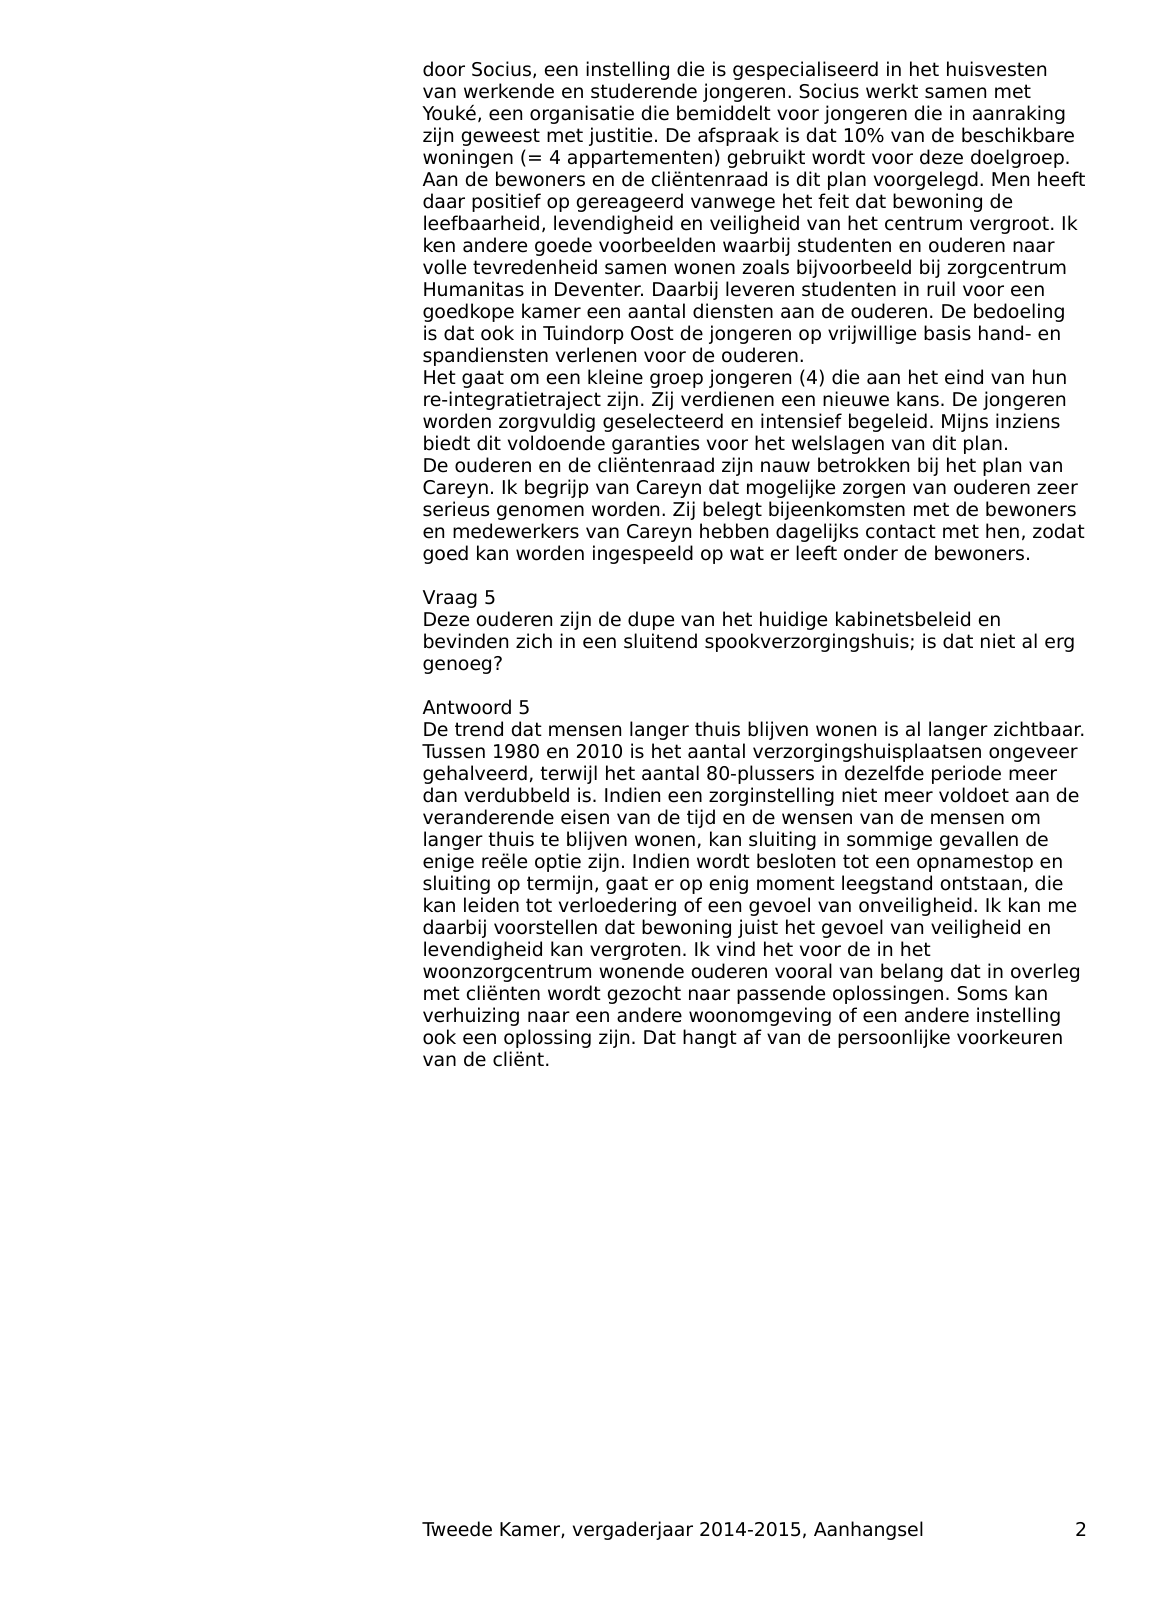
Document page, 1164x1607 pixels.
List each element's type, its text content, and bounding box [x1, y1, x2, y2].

text Het gaat om een kleine groep jongeren (4) die aan het eind van hun re-integratietraject zijn. Zij verdienen een nieuwe kans. De jongeren worden zorgvuldig geselecteerd en intensief begeleid. Mijns inziens biedt dit voldoende garanties voor het welslagen van dit plan. [422, 367, 1087, 455]
text Deze ouderen zijn de dupe van het huidige kabinetsbeleid en bevinden zich in een sluitend spookverzorgingshuis; is dat niet al erg genoeg? [422, 609, 1087, 675]
text De ouderen en de cliëntenraad zijn nauw betrokken bij het plan van Careyn. Ik begrijp van Careyn dat mogelijke zorgen van ouderen zeer serieus genomen worden. Zij belegt bijeenkomsten met de bewoners en medewerkers van Careyn hebben dagelijks contact met hen, zodat goed kan worden ingespeeld op wat er leeft onder de bewoners. [422, 455, 1087, 564]
text De trend dat mensen langer thuis blijven wonen is al langer zichtbaar. Tussen 1980 en 2010 is het aantal verzorgingshuisplaatsen ongeveer gehalveerd, terwijl het aantal 80-plussers in dezelfde periode meer dan verdubbeld is. Indien een zorginstelling niet meer voldoet aan de veranderende eisen van de tijd en de wensen van de mensen om langer thuis te blijven wonen, kan sluiting in sommige gevallen de enige reële optie zijn. Indien wordt besloten tot een opnamestop en sluiting op termijn, gaat er op enig moment leegstand ontstaan, die kan leiden tot verloedering of een gevoel van onveiligheid. Ik kan me daarbij voorstellen dat bewoning juist het gevoel van veiligheid en levendigheid kan vergroten. Ik vind het voor de in het woonzorgcentrum wonende ouderen vooral van belang dat in overleg met cliënten wordt gezocht naar passende oplossingen. Soms kan verhuizing naar een andere woonomgeving of een andere instelling ook een oplossing zijn. Dat hangt af van de persoonlijke voorkeuren van de cliënt. [422, 719, 1087, 1071]
text Vraag 5 [422, 587, 1087, 609]
text door Socius, een instelling die is gespecialiseerd in het huisvesten van werkende en studerende jongeren. Socius werkt samen met Youké, een organisatie die bemiddelt voor jongeren die in aanraking zijn geweest met justitie. De afspraak is dat 10% van de beschikbare woningen (= 4 appartementen) gebruikt wordt voor deze doelgroep. Aan de bewoners en de cliëntenraad is dit plan voorgelegd. Men heeft daar positief op gereageerd vanwege het feit dat bewoning de leefbaarheid, levendigheid en veiligheid van het centrum vergroot. Ik ken andere goede voorbeelden waarbij studenten en ouderen naar volle tevredenheid samen wonen zoals bijvoorbeeld bij zorgcentrum Humanitas in Deventer. Daarbij leveren studenten in ruil voor een goedkope kamer een aantal diensten aan de ouderen. De bedoeling is dat ook in Tuindorp Oost de jongeren op vrijwillige basis hand- en spandiensten verlenen voor de ouderen. [422, 59, 1087, 367]
text Antwoord 5 [422, 697, 1087, 719]
